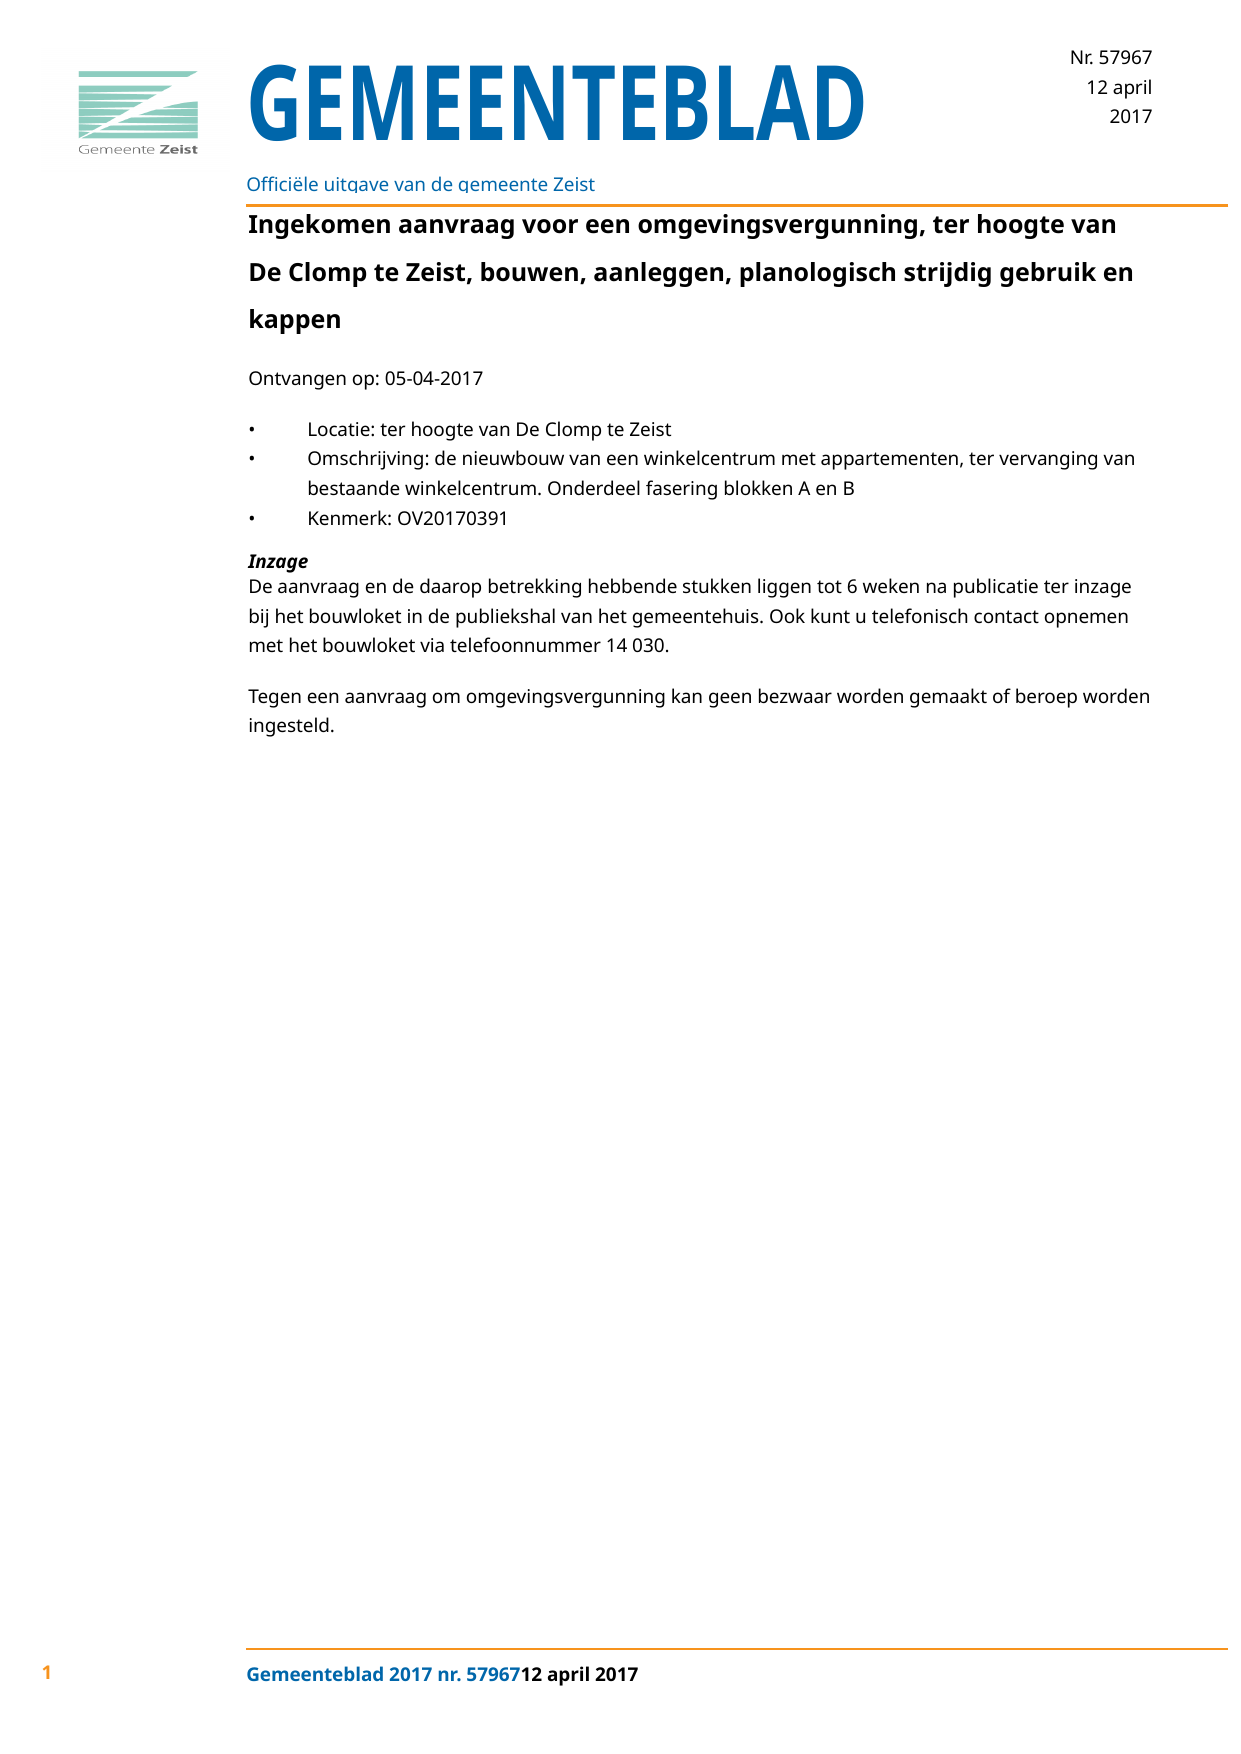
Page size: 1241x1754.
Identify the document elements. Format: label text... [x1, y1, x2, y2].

text Inzage [248, 548, 1152, 573]
list Omschrijving: de nieuwbouw van een winkelcentrum met appartementen, ter vervanging van bestaande winkelcentrum. Onderdeel fasering blokken A en B [248, 446, 1152, 501]
text Ingekomen aanvraag voor een omgevingsvergunning, ter hoogte van De Clomp te Zeist, bouwen, aanleggen, planologisch strijdig gebruik en kappen [248, 207, 1152, 336]
list Locatie: ter hoogte van De Clomp te Zeist [248, 416, 1152, 442]
picture [41, 47, 231, 172]
text De aanvraag en de daarop betrekking hebbende stukken liggen tot 6 weken na publicatie ter inzage bij het bouwloket in de publiekshal van het gemeentehuis. Ook kunt u telefonisch contact opnemen met het bouwloket via telefoonnummer 14 030. [248, 573, 1152, 658]
text Ontvangen op: 05-04-2017 [248, 366, 1152, 391]
list Kenmerk: OV20170391 [248, 505, 1152, 530]
text Tegen een aanvraag om omgevingsvergunning kan geen bezwaar worden gemaakt of beroep worden ingesteld. [248, 683, 1152, 738]
